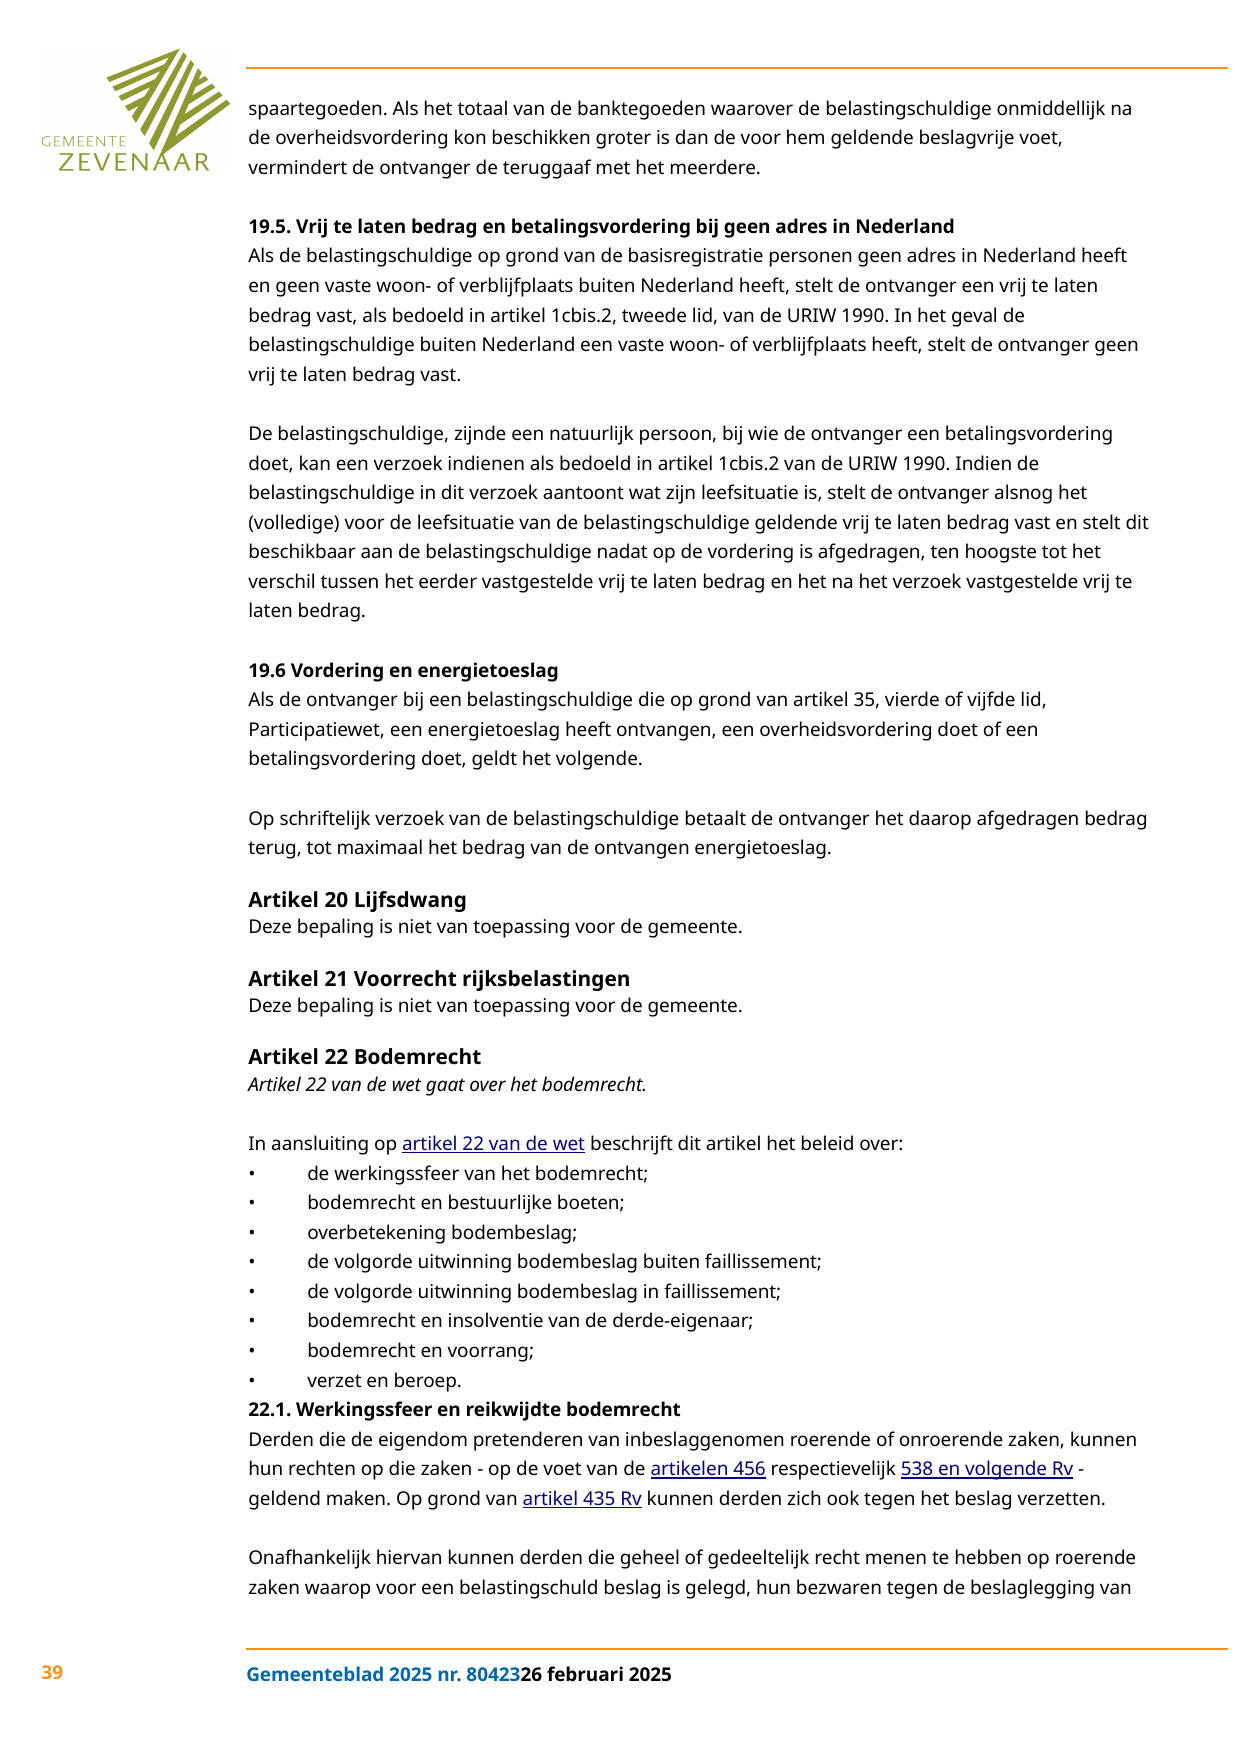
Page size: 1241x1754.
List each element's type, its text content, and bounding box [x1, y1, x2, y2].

list de volgorde uitwinning bodembeslag in faillissement; [248, 1278, 1152, 1304]
list de werkingssfeer van het bodemrecht; [248, 1160, 1152, 1185]
picture [41, 47, 231, 172]
text Deze bepaling is niet van toepassing voor de gemeente. [248, 913, 1152, 939]
list overbetekening bodembeslag; [248, 1219, 1152, 1244]
text De belastingschuldige, zijnde een natuurlijk persoon, bij wie de ontvanger een betalingsvordering doet, kan een verzoek indienen als bedoeld in artikel 1cbis.2 van de URIW 1990. Indien de belastingschuldige in dit verzoek aantoont wat zijn leefsituatie is, stelt de ontvanger alsnog het (volledige) voor de leefsituatie van de belastingschuldige geldende vrij te laten bedrag vast en stelt dit beschikbaar aan de belastingschuldige nadat op de vordering is afgedragen, ten hoogste tot het verschil tussen het eerder vastgestelde vrij te laten bedrag en het na het verzoek vastgestelde vrij te laten bedrag. [248, 420, 1152, 623]
list de volgorde uitwinning bodembeslag buiten faillissement; [248, 1248, 1152, 1274]
text spaartegoeden. Als het totaal van de banktegoeden waarover de belastingschuldige onmiddellijk na de overheidsvordering kon beschikken groter is dan de voor hem geldende beslagvrije voet, vermindert de ontvanger de teruggaaf met het meerdere. [248, 95, 1152, 180]
text Deze bepaling is niet van toepassing voor de gemeente. [248, 992, 1152, 1018]
text Artikel 20 Lijfsdwang [248, 885, 1152, 913]
text Als de ontvanger bij een belastingschuldige die op grond van artikel 35, vierde of vijfde lid, Participatiewet, een energietoeslag heeft ontvangen, een overheidsvordering doet of een betalingsvordering doet, geldt het volgende. [248, 686, 1152, 771]
list verzet en beroep. [248, 1367, 1152, 1392]
text Onafhankelijk hiervan kunnen derden die geheel of gedeeltelijk recht menen te hebben op roerende zaken waarop voor een belastingschuld beslag is gelegd, hun bezwaren tegen de beslaglegging van [248, 1544, 1152, 1599]
text Als de belastingschuldige op grond van de basisregistratie personen geen adres in Nederland heeft en geen vaste woon- of verblijfplaats buiten Nederland heeft, stelt de ontvanger een vrij te laten bedrag vast, als bedoeld in artikel 1cbis.2, tweede lid, van de URIW 1990. In het geval de belastingschuldige buiten Nederland een vaste woon- of verblijfplaats heeft, stelt de ontvanger geen vrij te laten bedrag vast. [248, 243, 1152, 387]
text 19.5. Vrij te laten bedrag en betalingsvordering bij geen adres in Nederland [248, 213, 1152, 239]
text Op schriftelijk verzoek van de belastingschuldige betaalt de ontvanger het daarop afgedragen bedrag terug, tot maximaal het bedrag van de ontvangen energietoeslag. [248, 805, 1152, 860]
text Artikel 22 van de wet gaat over het bodemrecht. [248, 1071, 1152, 1097]
text Derden die de eigendom pretenderen van inbeslaggenomen roerende of onroerende zaken, kunnen hun rechten op die zaken - op de voet van de artikelen 456 respectievelijk 538 en volgende Rv - geldend maken. Op grond van artikel 435 Rv kunnen derden zich ook tegen het beslag verzetten. [248, 1426, 1152, 1511]
text Artikel 21 Voorrecht rijksbelastingen [248, 964, 1152, 992]
text In aansluiting op artikel 22 van de wet beschrijft dit artikel het beleid over: [248, 1130, 1152, 1156]
list bodemrecht en bestuurlijke boeten; [248, 1189, 1152, 1215]
list bodemrecht en voorrang; [248, 1337, 1152, 1363]
text Artikel 22 Bodemrecht [248, 1042, 1152, 1071]
text 19.6 Vordering en energietoeslag [248, 657, 1152, 683]
list bodemrecht en insolventie van de derde-eigenaar; [248, 1308, 1152, 1333]
text 22.1. Werkingssfeer en reikwijdte bodemrecht [248, 1396, 1152, 1422]
